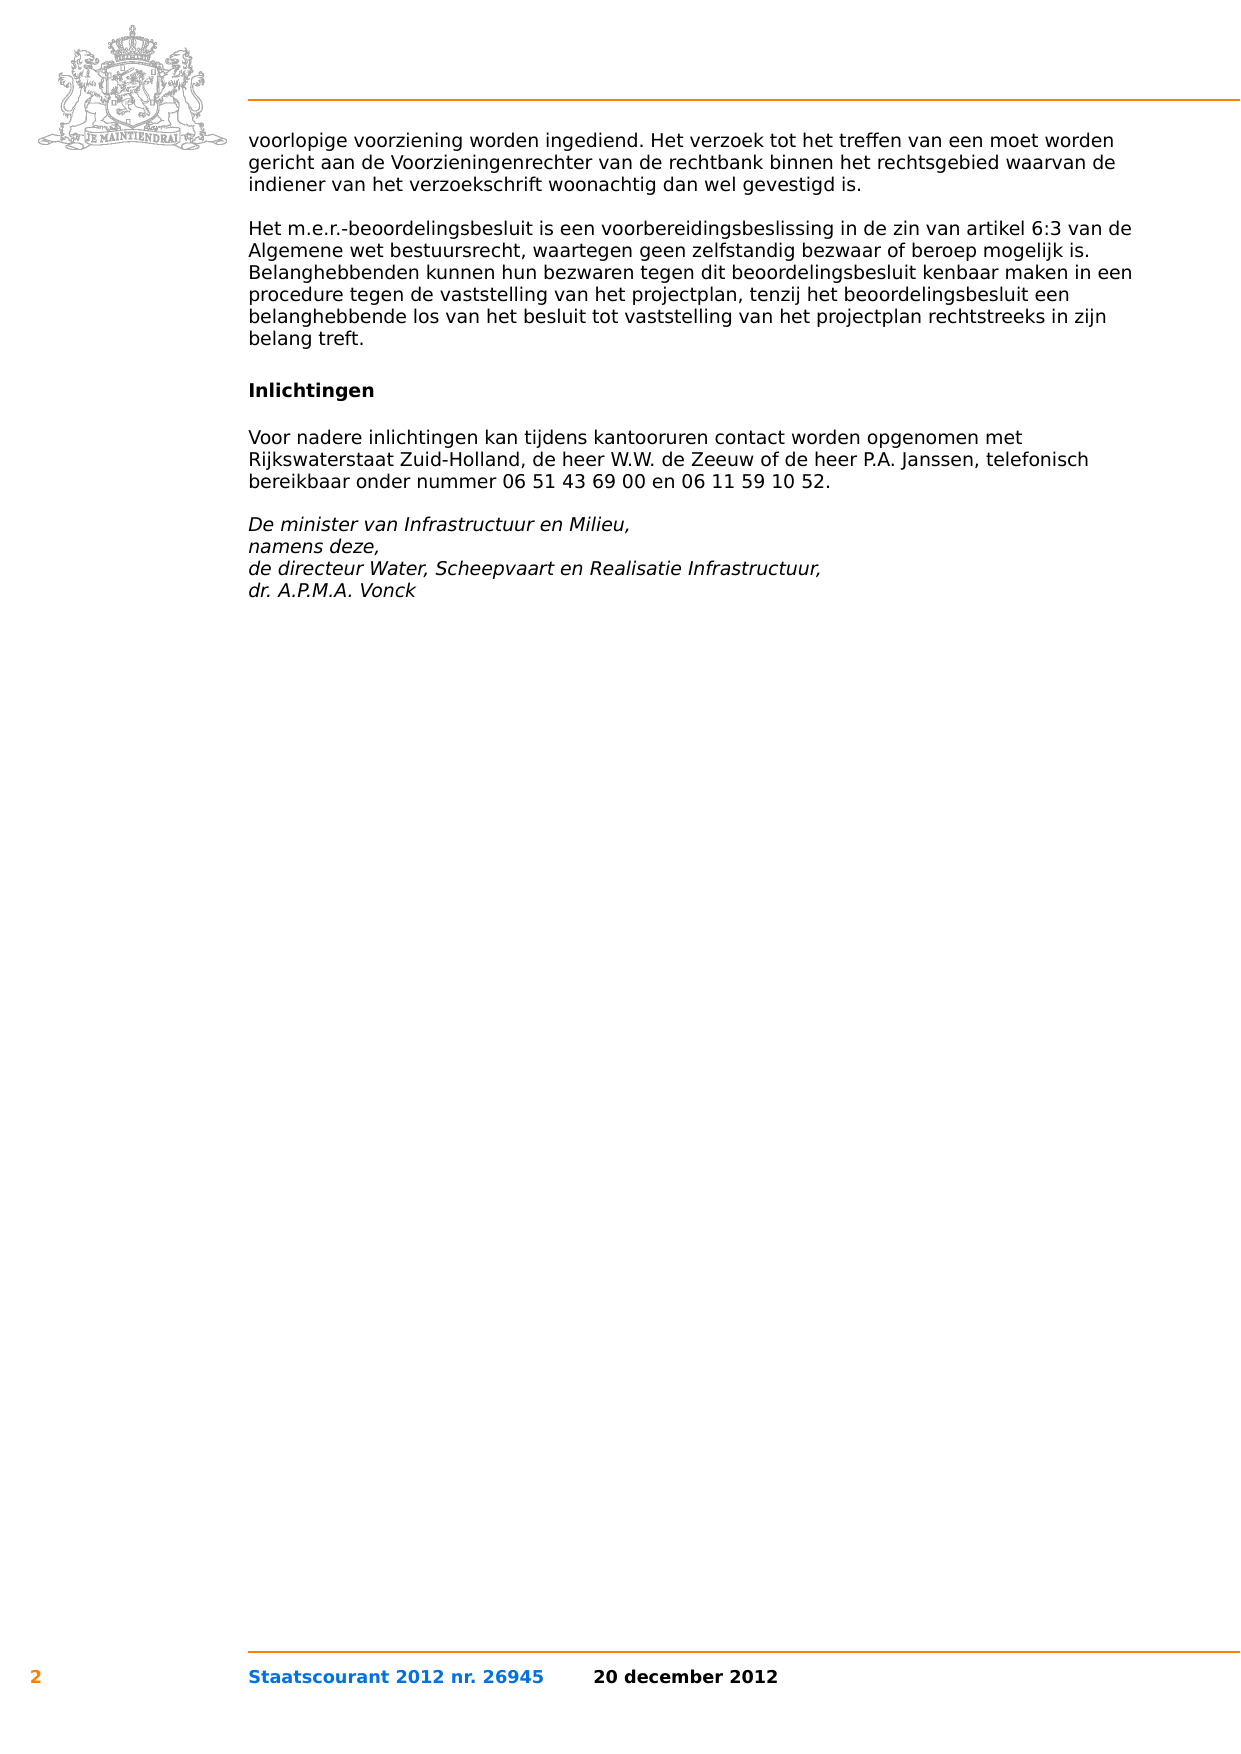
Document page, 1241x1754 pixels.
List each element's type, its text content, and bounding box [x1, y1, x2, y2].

text voorlopige voorziening worden ingediend. Het verzoek tot het treffen van een moet worden gericht aan de Voorzieningenrechter van de rechtbank binnen het rechtsgebied waarvan de indiener van het verzoekschrift woonachtig dan wel gevestigd is. [248, 130, 1163, 196]
text De minister van Infrastructuur en Milieu, namens deze, de directeur Water, Scheepvaart en Realisatie Infrastructuur, dr. A.P.M.A. Vonck [248, 514, 1163, 602]
picture [38, 25, 227, 150]
subtitle Inlichtingen [248, 379, 1163, 402]
text Voor nadere inlichtingen kan tijdens kantooruren contact worden opgenomen met Rijkswaterstaat Zuid-Holland, de heer W.W. de Zeeuw of de heer P.A. Janssen, telefonisch bereikbaar onder nummer 06 51 43 69 00 en 06 11 59 10 52. [248, 427, 1163, 492]
text Het m.e.r.-beoordelingsbesluit is een voorbereidingsbeslissing in de zin van artikel 6:3 van de Algemene wet bestuursrecht, waartegen geen zelfstandig bezwaar of beroep mogelijk is. Belanghebbenden kunnen hun bezwaren tegen dit beoordelingsbesluit kenbaar maken in een procedure tegen de vaststelling van het projectplan, tenzij het beoordelingsbesluit een belanghebbende los van het besluit tot vaststelling van het projectplan rechtstreeks in zijn belang treft. [248, 218, 1163, 349]
